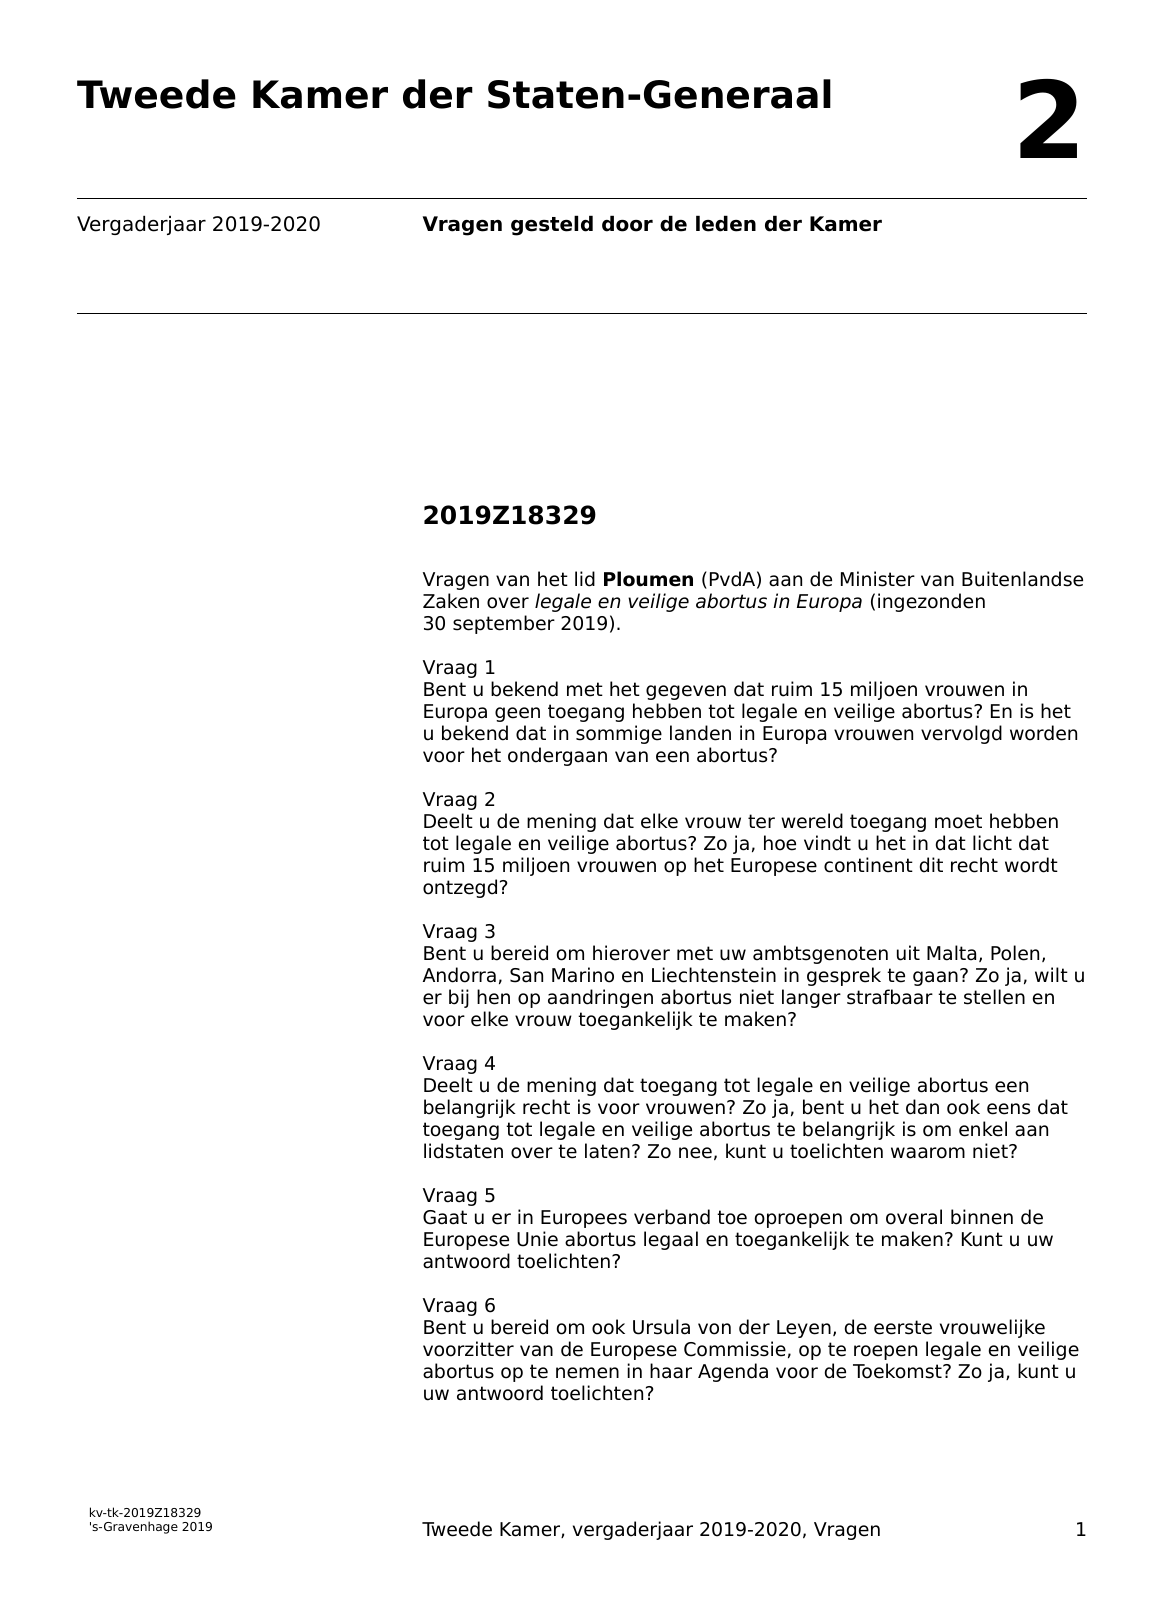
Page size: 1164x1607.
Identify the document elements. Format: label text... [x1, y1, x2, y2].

text 2019Z18329 [422, 501, 1087, 531]
text Vraag 4 [422, 1053, 1087, 1075]
text Deelt u de mening dat toegang tot legale en veilige abortus een belangrijk recht is voor vrouwen? Zo ja, bent u het dan ook eens dat toegang tot legale en veilige abortus te belangrijk is om enkel aan lidstaten over te laten? Zo nee, kunt u toelichten waarom niet? [422, 1075, 1087, 1163]
table_cell Vergaderjaar 2019-2020 [77, 199, 422, 313]
text kv-tk-2019Z18329 [88, 1506, 323, 1520]
text Bent u bekend met het gegeven dat ruim 15 miljoen vrouwen in Europa geen toegang hebben tot legale en veilige abortus? En is het u bekend dat in sommige landen in Europa vrouwen vervolgd worden voor het ondergaan van een abortus? [422, 679, 1087, 767]
text Deelt u de mening dat elke vrouw ter wereld toegang moet hebben tot legale en veilige abortus? Zo ja, hoe vindt u het in dat licht dat ruim 15 miljoen vrouwen op het Europese continent dit recht wordt ontzegd? [422, 811, 1087, 899]
text Vragen van het lid Ploumen (PvdA) aan de Minister van Buitenlandse Zaken over legale en veilige abortus in Europa (ingezonden 30 september 2019). [422, 569, 1087, 635]
text 's-Gravenhage 2019 [88, 1520, 323, 1534]
text Vraag 2 [422, 789, 1087, 811]
table_header 2 [886, 59, 1087, 198]
text Vraag 1 [422, 657, 1087, 679]
text Bent u bereid om hierover met uw ambtsgenoten uit Malta, Polen, Andorra, San Marino en Liechtenstein in gesprek te gaan? Zo ja, wilt u er bij hen op aandringen abortus niet langer strafbaar te stellen en voor elke vrouw toegankelijk te maken? [422, 943, 1087, 1031]
text Gaat u er in Europees verband toe oproepen om overal binnen de Europese Unie abortus legaal en toegankelijk te maken? Kunt u uw antwoord toelichten? [422, 1207, 1087, 1273]
table_cell Vragen gesteld door de leden der Kamer [422, 199, 1087, 313]
text Vraag 6 [422, 1295, 1087, 1317]
text Bent u bereid om ook Ursula von der Leyen, de eerste vrouwelijke voorzitter van de Europese Commissie, op te roepen legale en veilige abortus op te nemen in haar Agenda voor de Toekomst? Zo ja, kunt u uw antwoord toelichten? [422, 1317, 1087, 1405]
text Vraag 3 [422, 921, 1087, 943]
table_header Tweede Kamer der Staten-Generaal [77, 59, 886, 198]
text Vraag 5 [422, 1185, 1087, 1207]
